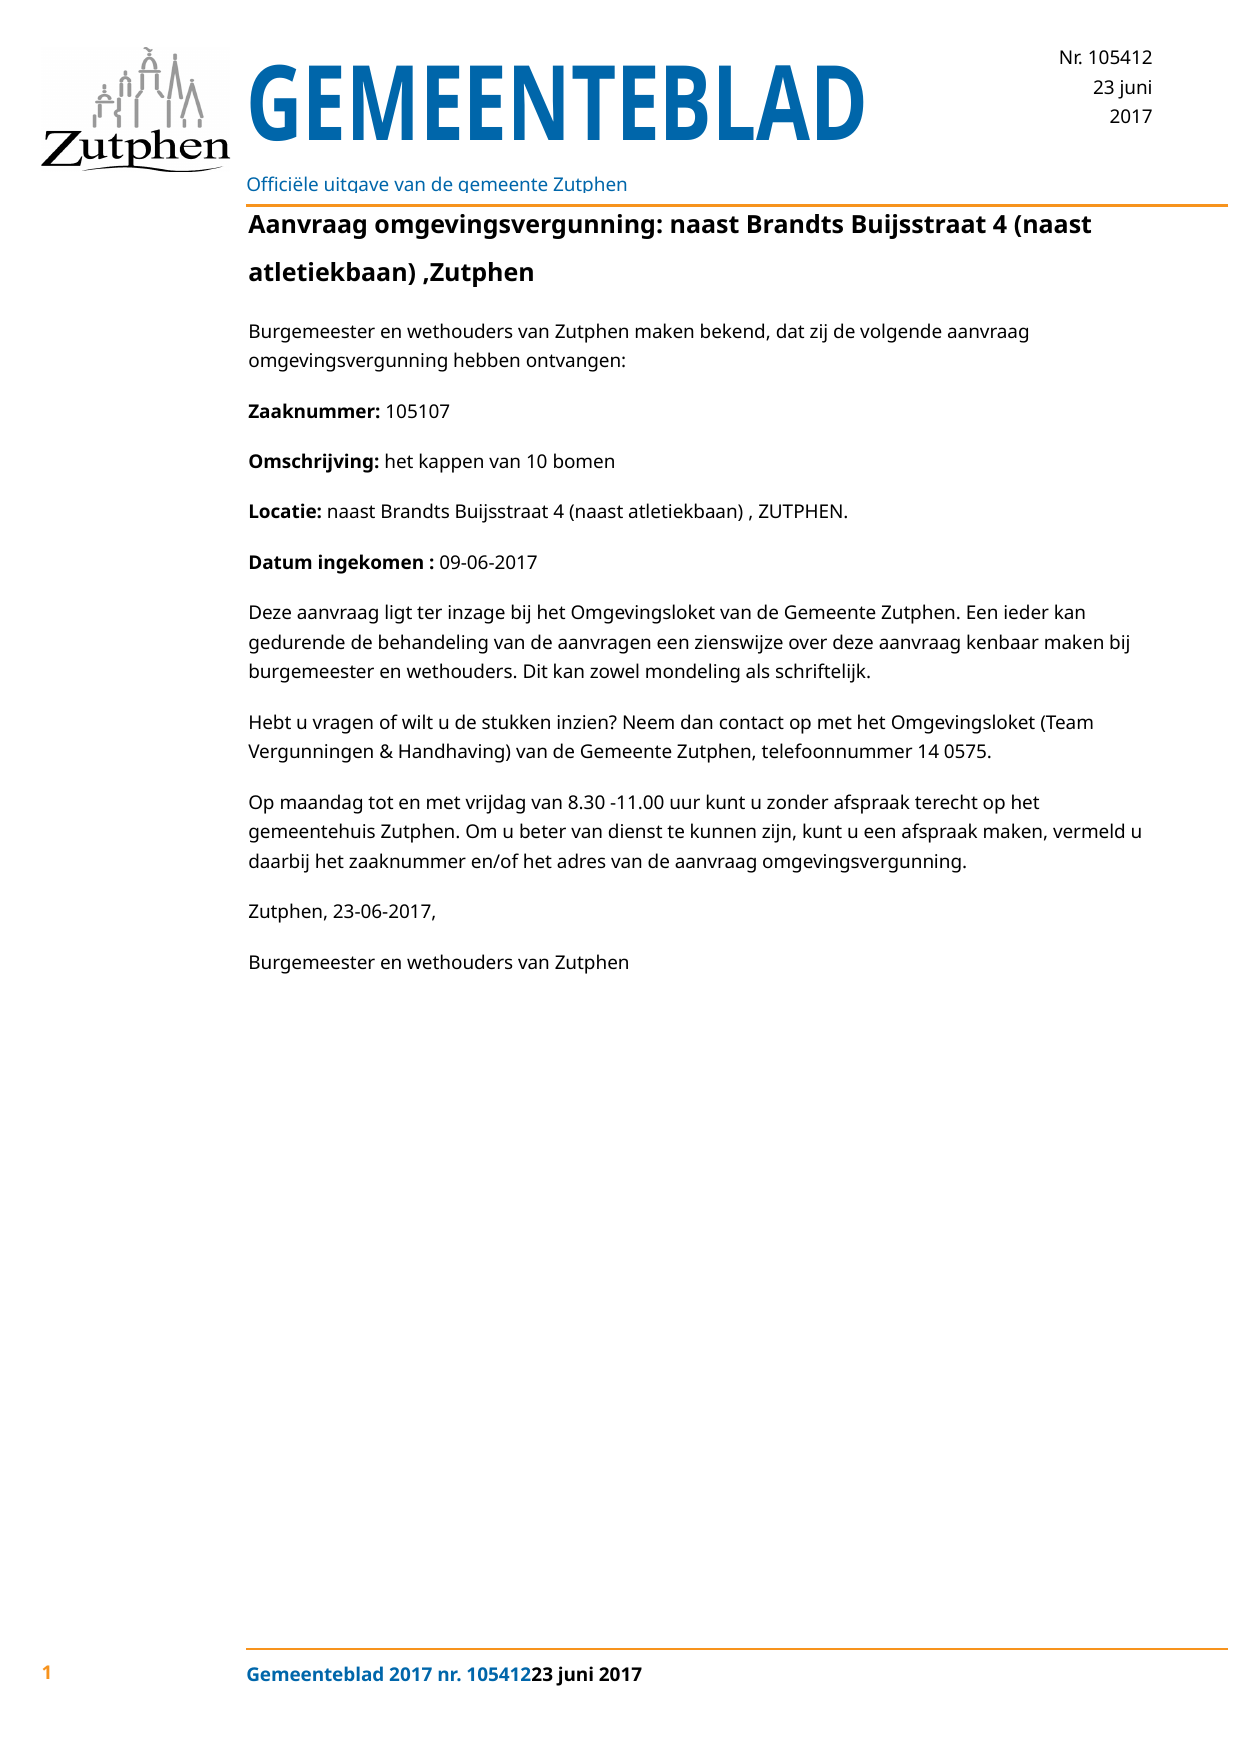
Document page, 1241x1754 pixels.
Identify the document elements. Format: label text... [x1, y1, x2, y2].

text Op maandag tot en met vrijdag van 8.30 -11.00 uur kunt u zonder afspraak terecht op het gemeentehuis Zutphen. Om u beter van dienst te kunnen zijn, kunt u een afspraak maken, vermeld u daarbij het zaaknummer en/of het adres van de aanvraag omgevingsvergunning. [248, 789, 1152, 874]
picture [41, 47, 231, 172]
text Zaaknummer: 105107 [248, 398, 1152, 424]
text Hebt u vragen of wilt u de stukken inzien? Neem dan contact op met het Omgevingsloket (Team Vergunningen & Handhaving) van de Gemeente Zutphen, telefoonnummer 14 0575. [248, 709, 1152, 764]
text Deze aanvraag ligt ter inzage bij het Omgevingsloket van de Gemeente Zutphen. Een ieder kan gedurende de behandeling van de aanvragen een zienswijze over deze aanvraag kenbaar maken bij burgemeester en wethouders. Dit kan zowel mondeling als schriftelijk. [248, 599, 1152, 684]
text Aanvraag omgevingsvergunning: naast Brandts Buijsstraat 4 (naast atletiekbaan) ,Zutphen [248, 207, 1152, 288]
text Locatie: naast Brandts Buijsstraat 4 (naast atletiekbaan) , ZUTPHEN. [248, 499, 1152, 524]
text Omschrijving: het kappen van 10 bomen [248, 448, 1152, 474]
text Burgemeester en wethouders van Zutphen [248, 949, 1152, 975]
text Burgemeester en wethouders van Zutphen maken bekend, dat zij de volgende aanvraag omgevingsvergunning hebben ontvangen: [248, 318, 1152, 373]
text Datum ingekomen : 09-06-2017 [248, 549, 1152, 575]
text Zutphen, 23-06-2017, [248, 899, 1152, 924]
